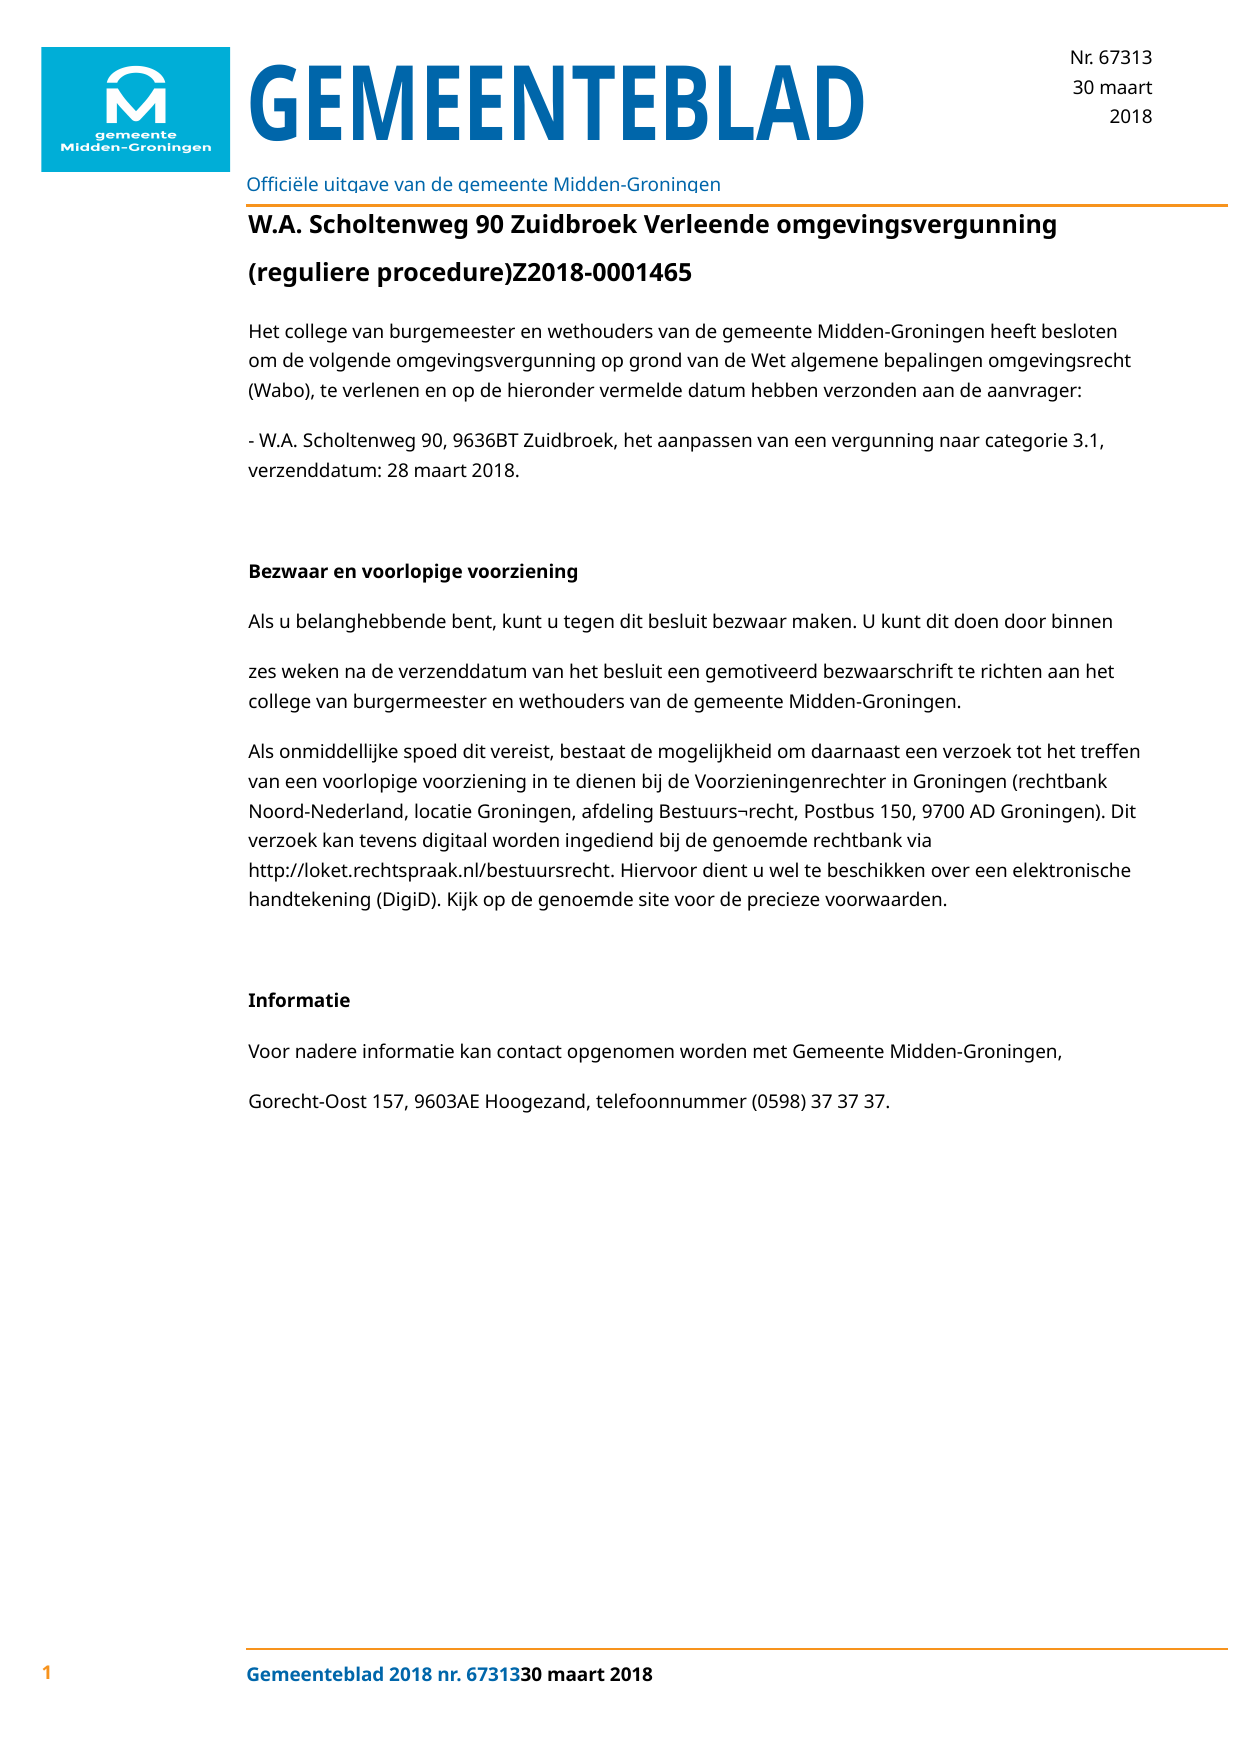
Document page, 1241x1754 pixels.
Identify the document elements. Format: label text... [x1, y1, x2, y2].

text zes weken na de verzenddatum van het besluit een gemotiveerd bezwaarschrift te richten aan het college van burgermeester en wethouders van de gemeente Midden-Groningen. [248, 659, 1152, 714]
picture [107, 89, 165, 122]
text Als onmiddellijke spoed dit vereist, bestaat de mogelijkheid om daarnaast een verzoek tot het treffen van een voorlopige voorziening in te dienen bij de Voorzieningenrechter in Groningen (rechtbank Noord-Nederland, locatie Groningen, afdeling Bestuurs¬recht, Postbus 150, 9700 AD Groningen). Dit verzoek kan tevens digitaal worden ingediend bij de genoemde rechtbank via http://loket.rechtspraak.nl/bestuursrecht. Hiervoor dient u wel te beschikken over een elektronische handtekening (DigiD). Kijk op de genoemde site voor de precieze voorwaarden. [248, 739, 1152, 912]
text Het college van burgemeester en wethouders van de gemeente Midden-Groningen heeft besloten om de volgende omgevingsvergunning op grond van de Wet algemene bepalingen omgevingsrecht (Wabo), te verlenen en op de hieronder vermelde datum hebben verzonden aan de aanvrager: [248, 318, 1152, 403]
picture [108, 66, 164, 82]
text Informatie [248, 987, 1152, 1013]
text Als u belanghebbende bent, kunt u tegen dit besluit bezwaar maken. U kunt dit doen door binnen [248, 608, 1152, 634]
text Bezwaar en voorlopige voorziening [248, 558, 1152, 584]
text Gorecht-Oost 157, 9603AE Hoogezand, telefoonnummer (0598) 37 37 37. [248, 1088, 1152, 1114]
text - W.A. Scholtenweg 90, 9636BT Zuidbroek, het aanpassen van een vergunning naar categorie 3.1, verzenddatum: 28 maart 2018. [248, 427, 1152, 483]
text W.A. Scholtenweg 90 Zuidbroek Verleende omgevingsvergunning (reguliere procedure)Z2018-0001465 [248, 207, 1152, 288]
picture [184, 146, 190, 153]
text Voor nadere informatie kan contact opgenomen worden met Gemeente Midden-Groningen, [248, 1038, 1152, 1064]
